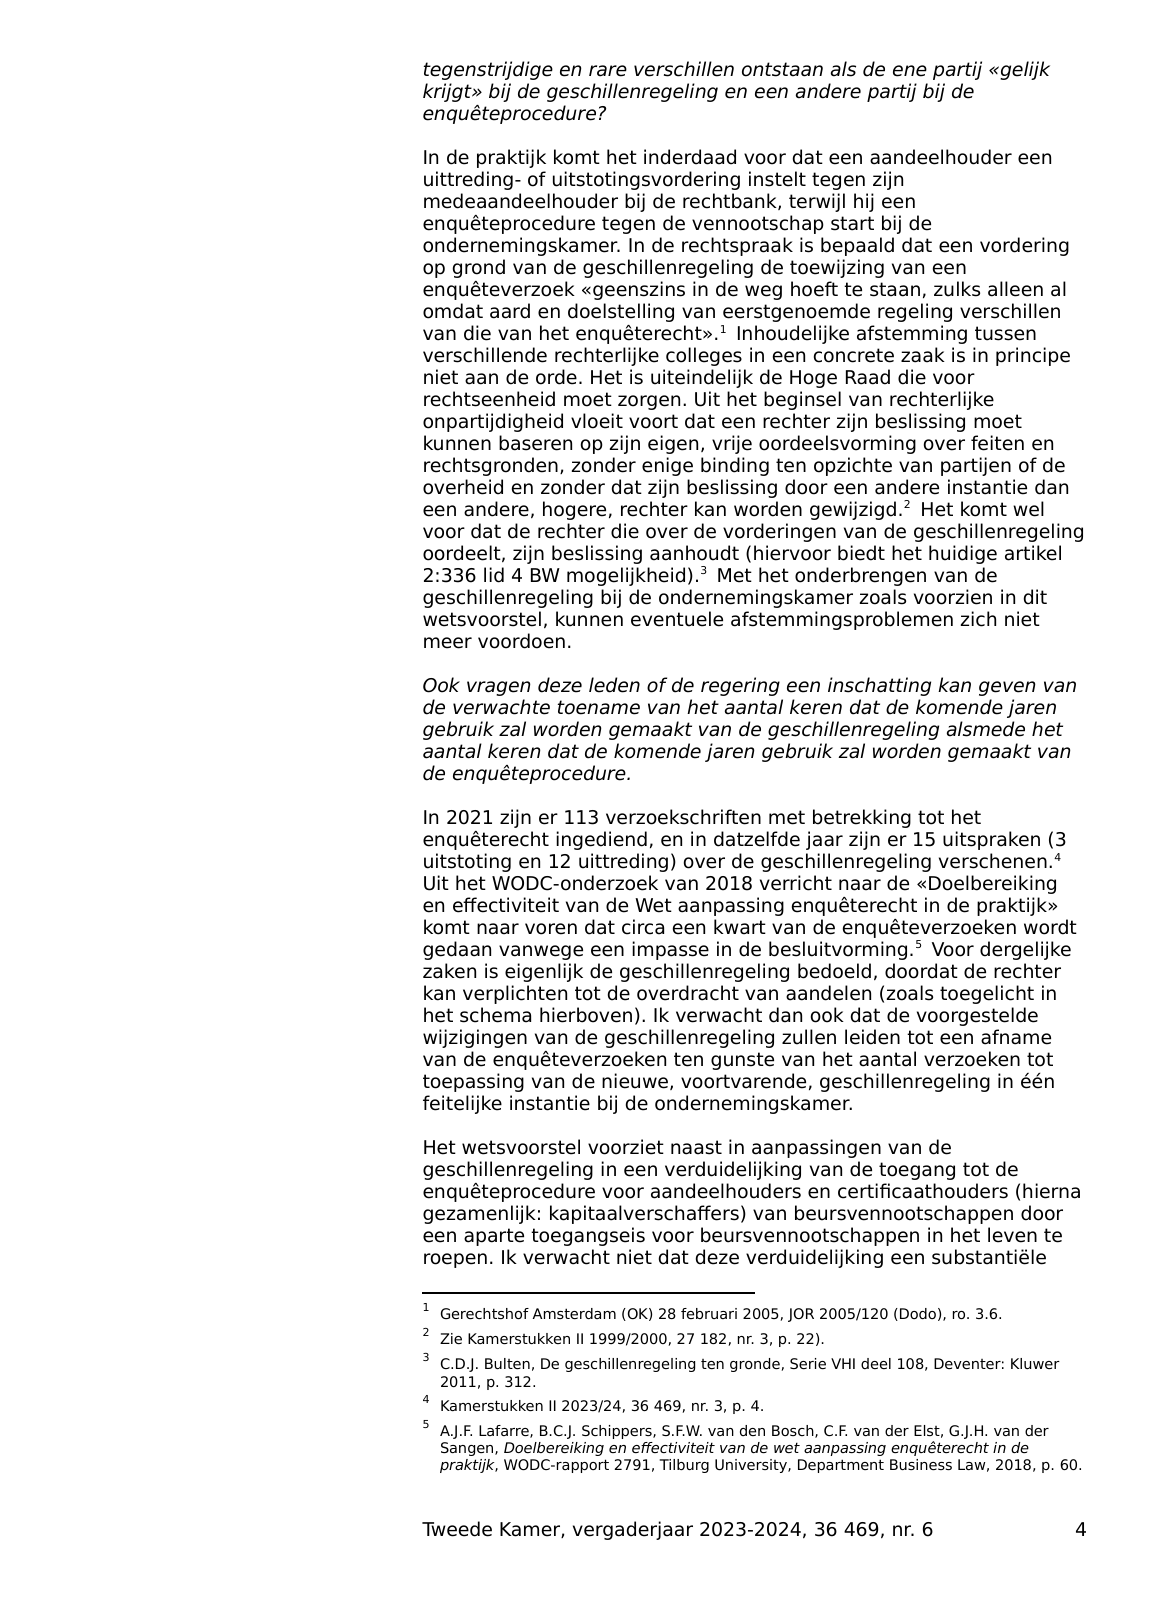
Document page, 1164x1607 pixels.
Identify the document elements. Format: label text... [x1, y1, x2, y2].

text Ook vragen deze leden of de regering een inschatting kan geven van de verwachte toename van het aantal keren dat de komende jaren gebruik zal worden gemaakt van de geschillenregeling alsmede het aantal keren dat de komende jaren gebruik zal worden gemaakt van de enquêteprocedure. [422, 675, 1087, 785]
text In 2021 zijn er 113 verzoekschriften met betrekking tot het enquêterecht ingediend, en in datzelfde jaar zijn er 15 uitspraken (3 uitstoting en 12 uittreding) over de geschillenregeling verschenen. Uit het WODC-onderzoek van 2018 verricht naar de «Doelbereiking en effectiviteit van de Wet aanpassing enquêterecht in de praktijk» komt naar voren dat circa een kwart van de enquêteverzoeken wordt gedaan vanwege een impasse in de besluitvorming. Voor dergelijke zaken is eigenlijk de geschillenregeling bedoeld, doordat de rechter kan verplichten tot de overdracht van aandelen (zoals toegelicht in het schema hierboven). Ik verwacht dan ook dat de voorgestelde wijzigingen van de geschillenregeling zullen leiden tot een afname van de enquêteverzoeken ten gunste van het aantal verzoeken tot toepassing van de nieuwe, voortvarende, geschillenregeling in één feitelijke instantie bij de ondernemingskamer. [422, 807, 1087, 1115]
text In de praktijk komt het inderdaad voor dat een aandeelhouder een uittreding- of uitstotingsvordering instelt tegen zijn medeaandeelhouder bij de rechtbank, terwijl hij een enquêteprocedure tegen de vennootschap start bij de ondernemingskamer. In de rechtspraak is bepaald dat een vordering op grond van de geschillenregeling de toewijzing van een enquêteverzoek «geenszins in de weg hoeft te staan, zulks alleen al omdat aard en doelstelling van eerstgenoemde regeling verschillen van die van het enquêterecht». Inhoudelijke afstemming tussen verschillende rechterlijke colleges in een concrete zaak is in principe niet aan de orde. Het is uiteindelijk de Hoge Raad die voor rechtseenheid moet zorgen. Uit het beginsel van rechterlijke onpartijdigheid vloeit voort dat een rechter zijn beslissing moet kunnen baseren op zijn eigen, vrije oordeelsvorming over feiten en rechtsgronden, zonder enige binding ten opzichte van partijen of de overheid en zonder dat zijn beslissing door een andere instantie dan een andere, hogere, rechter kan worden gewijzigd. Het komt wel voor dat de rechter die over de vorderingen van de geschillenregeling oordeelt, zijn beslissing aanhoudt (hiervoor biedt het huidige artikel 2:336 lid 4 BW mogelijkheid). Met het onderbrengen van de geschillenregeling bij de ondernemingskamer zoals voorzien in dit wetsvoorstel, kunnen eventuele afstemmingsproblemen zich niet meer voordoen. [422, 147, 1087, 653]
text Kamerstukken II 2023/24, 36 469, nr. 3, p. 4. [422, 1393, 1087, 1416]
text Gerechtshof Amsterdam (OK) 28 februari 2005, JOR 2005/120 (Dodo), ro. 3.6. [422, 1302, 1087, 1324]
text A.J.F. Lafarre, B.C.J. Schippers, S.F.W. van den Bosch, C.F. van der Elst, G.J.H. van der Sangen, Doelbereiking en effectiviteit van de wet aanpassing enquêterecht in de praktijk, WODC-rapport 2791, Tilburg University, Department Business Law, 2018, p. 60. [422, 1418, 1087, 1474]
text Zie Kamerstukken II 1999/2000, 27 182, nr. 3, p. 22). [422, 1327, 1087, 1349]
text tegenstrijdige en rare verschillen ontstaan als de ene partij «gelijk krijgt» bij de geschillenregeling en een andere partij bij de enquêteprocedure? [422, 59, 1087, 125]
text C.D.J. Bulten, De geschillenregeling ten gronde, Serie VHI deel 108, Deventer: Kluwer 2011, p. 312. [422, 1352, 1087, 1391]
text Het wetsvoorstel voorziet naast in aanpassingen van de geschillenregeling in een verduidelijking van de toegang tot de enquêteprocedure voor aandeelhouders en certificaathouders (hierna gezamenlijk: kapitaalverschaffers) van beursvennootschappen door een aparte toegangseis voor beursvennootschappen in het leven te roepen. Ik verwacht niet dat deze verduidelijking een substantiële [422, 1137, 1087, 1269]
